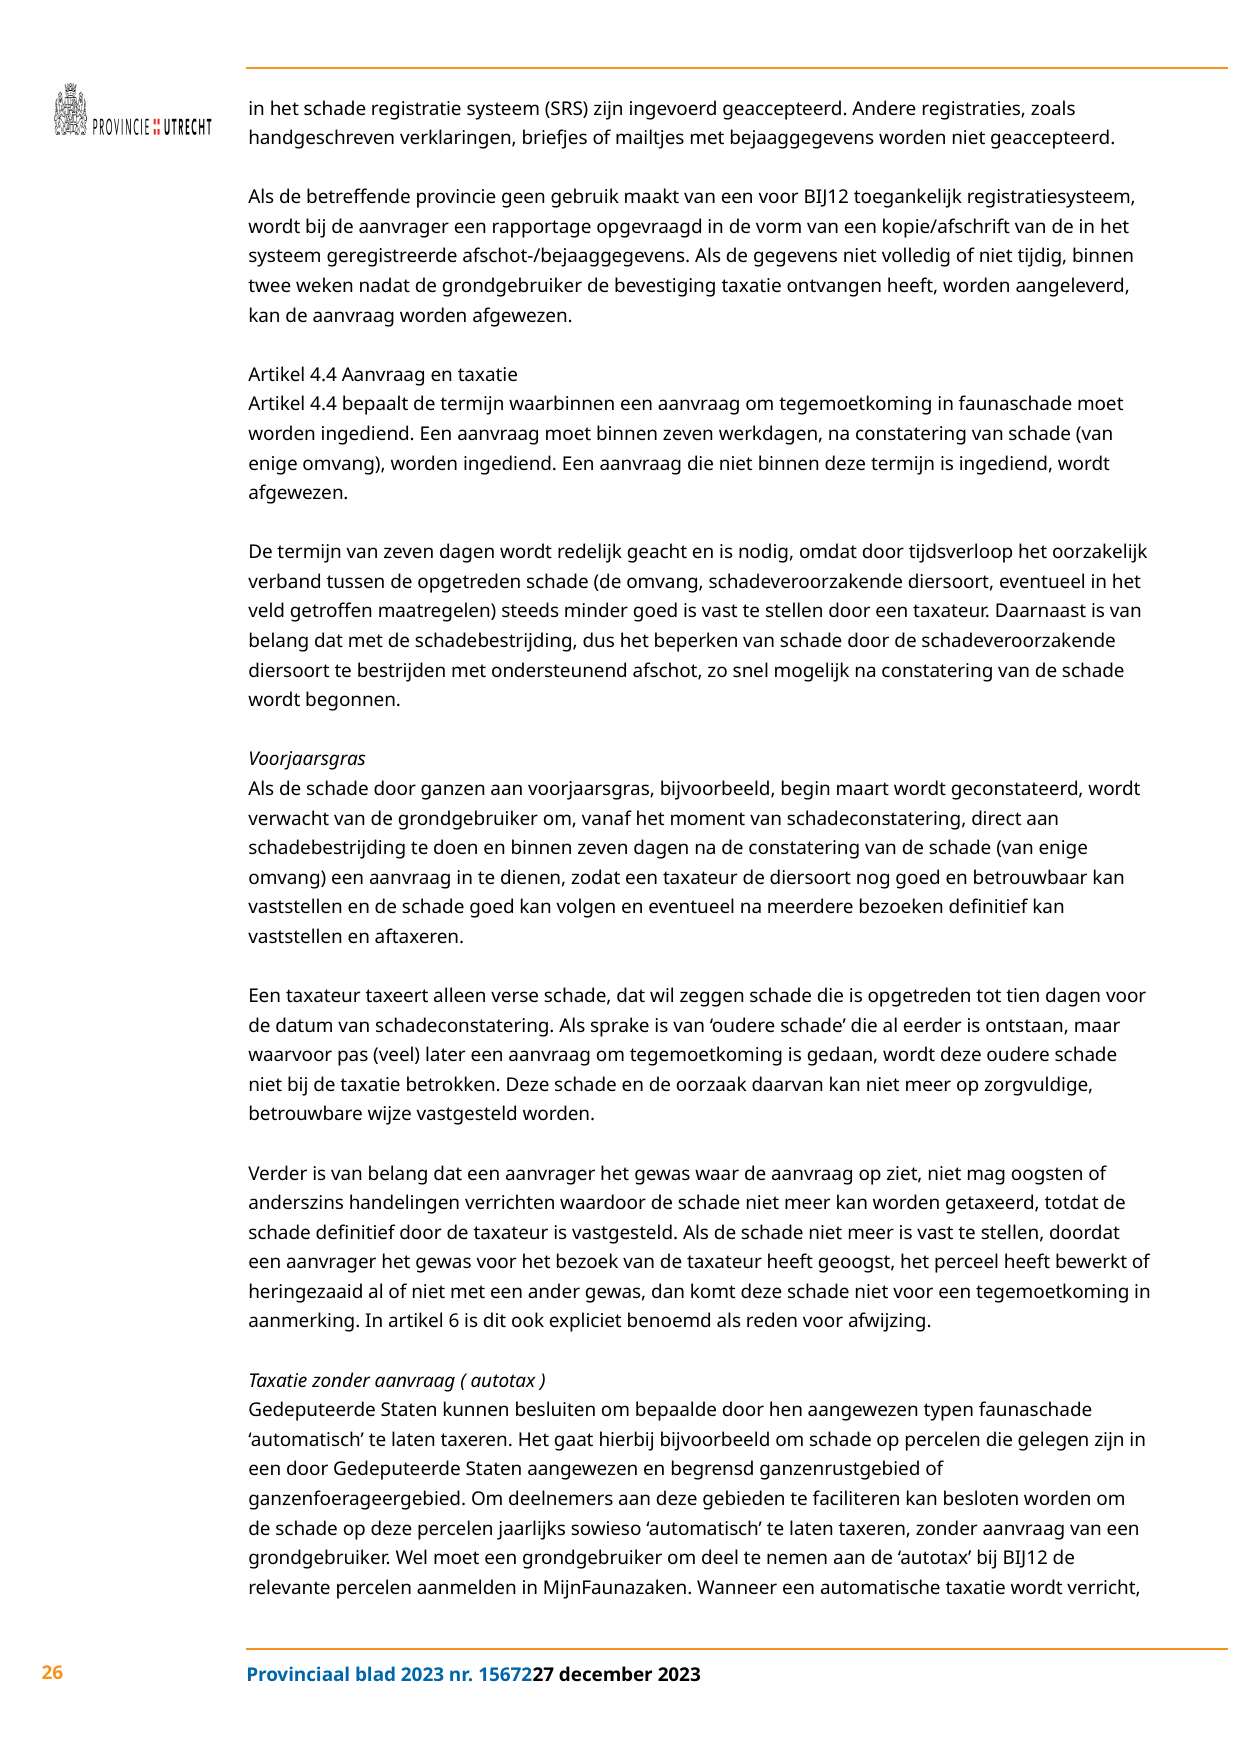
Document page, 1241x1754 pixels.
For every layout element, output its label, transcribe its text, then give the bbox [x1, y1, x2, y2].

text Gedeputeerde Staten kunnen besluiten om bepaalde door hen aangewezen typen faunaschade ‘automatisch’ te laten taxeren. Het gaat hierbij bijvoorbeeld om schade op percelen die gelegen zijn in een door Gedeputeerde Staten aangewezen en begrensd ganzenrustgebied of ganzenfoerageergebied. Om deelnemers aan deze gebieden te faciliteren kan besloten worden om de schade op deze percelen jaarlijks sowieso ‘automatisch’ te laten taxeren, zonder aanvraag van een grondgebruiker. Wel moet een grondgebruiker om deel te nemen aan de ‘autotax’ bij BIJ12 de relevante percelen aanmelden in MijnFaunazaken. Wanneer een automatische taxatie wordt verricht, [248, 1396, 1152, 1600]
text in het schade registratie systeem (SRS) zijn ingevoerd geaccepteerd. Andere registraties, zoals handgeschreven verklaringen, briefjes of mailtjes met bejaaggegevens worden niet geaccepteerd. [248, 95, 1152, 150]
text Artikel 4.4 bepaalt de termijn waarbinnen een aanvraag om tegemoetkoming in faunaschade moet worden ingediend. Een aanvraag moet binnen zeven werkdagen, na constatering van schade (van enige omvang), worden ingediend. Een aanvraag die niet binnen deze termijn is ingediend, wordt afgewezen. [248, 391, 1152, 505]
text Artikel 4.4 Aanvraag en taxatie [248, 361, 1152, 387]
text Als de schade door ganzen aan voorjaarsgras, bijvoorbeeld, begin maart wordt geconstateerd, wordt verwacht van de grondgebruiker om, vanaf het moment van schadeconstatering, direct aan schadebestrijding te doen en binnen zeven dagen na de constatering van de schade (van enige omvang) een aanvraag in te dienen, zodat een taxateur de diersoort nog goed en betrouwbaar kan vaststellen en de schade goed kan volgen en eventueel na meerdere bezoeken definitief kan vaststellen en aftaxeren. [248, 775, 1152, 949]
picture [41, 47, 231, 172]
text Verder is van belang dat een aanvrager het gewas waar de aanvraag op ziet, niet mag oogsten of anderszins handelingen verrichten waardoor de schade niet meer kan worden getaxeerd, totdat de schade definitief door de taxateur is vastgesteld. Als de schade niet meer is vast te stellen, doordat een aanvrager het gewas voor het bezoek van de taxateur heeft geoogst, het perceel heeft bewerkt of heringezaaid al of niet met een ander gewas, dan komt deze schade niet voor een tegemoetkoming in aanmerking. In artikel 6 is dit ook expliciet benoemd als reden voor afwijzing. [248, 1160, 1152, 1333]
text Als de betreffende provincie geen gebruik maakt van een voor BIJ12 toegankelijk registratiesysteem, wordt bij de aanvrager een rapportage opgevraagd in de vorm van een kopie/afschrift van de in het systeem geregistreerde afschot-/bejaaggegevens. Als de gegevens niet volledig of niet tijdig, binnen twee weken nadat de grondgebruiker de bevestiging taxatie ontvangen heeft, worden aangeleverd, kan de aanvraag worden afgewezen. [248, 183, 1152, 328]
text Een taxateur taxeert alleen verse schade, dat wil zeggen schade die is opgetreden tot tien dagen voor de datum van schadeconstatering. Als sprake is van ‘oudere schade’ die al eerder is ontstaan, maar waarvoor pas (veel) later een aanvraag om tegemoetkoming is gedaan, wordt deze oudere schade niet bij de taxatie betrokken. Deze schade en de oorzaak daarvan kan niet meer op zorgvuldige, betrouwbare wijze vastgesteld worden. [248, 982, 1152, 1126]
text De termijn van zeven dagen wordt redelijk geacht en is nodig, omdat door tijdsverloop het oorzakelijk verband tussen de opgetreden schade (de omvang, schadeveroorzakende diersoort, eventueel in het veld getroffen maatregelen) steeds minder goed is vast te stellen door een taxateur. Daarnaast is van belang dat met de schadebestrijding, dus het beperken van schade door de schadeveroorzakende diersoort te bestrijden met ondersteunend afschot, zo snel mogelijk na constatering van de schade wordt begonnen. [248, 538, 1152, 712]
text Voorjaarsgras [248, 746, 1152, 771]
text Taxatie zonder aanvraag ( autotax ) [248, 1367, 1152, 1393]
